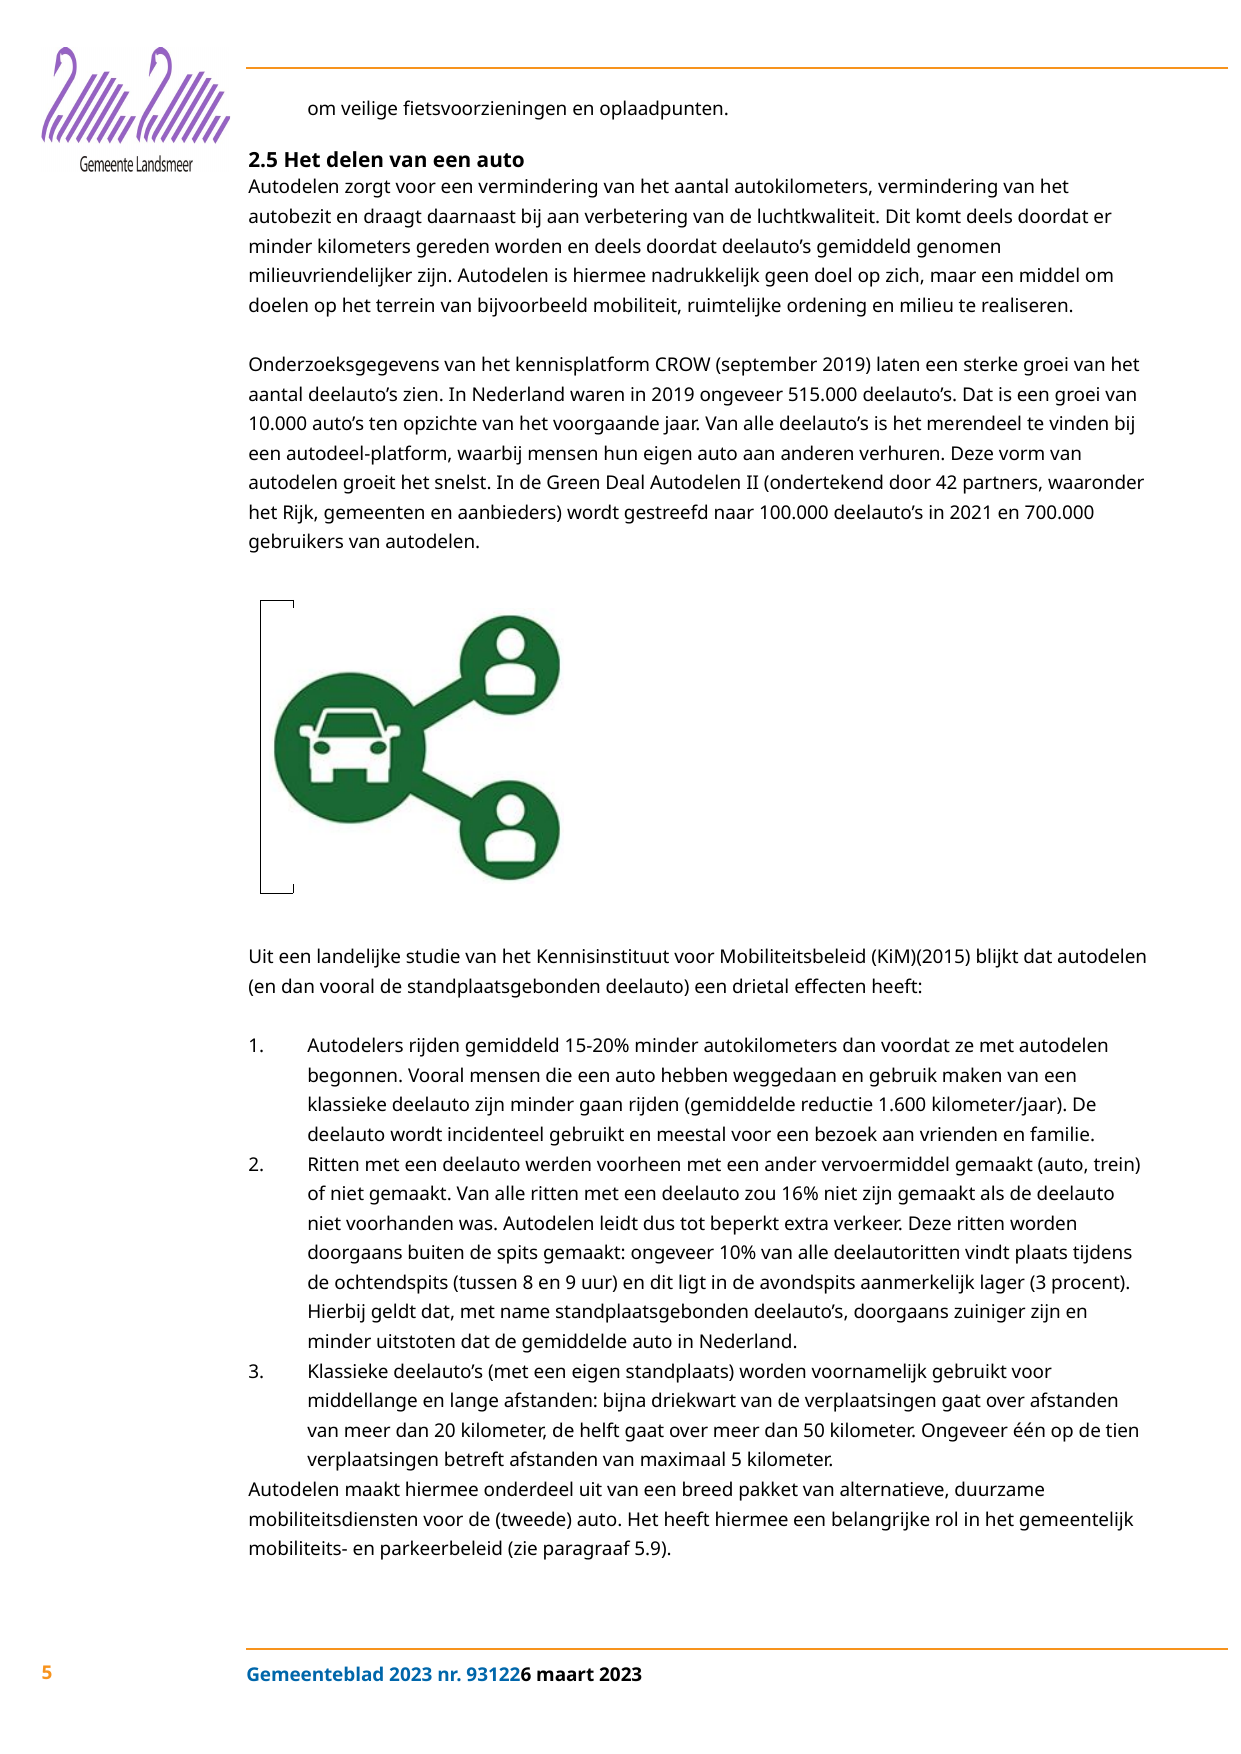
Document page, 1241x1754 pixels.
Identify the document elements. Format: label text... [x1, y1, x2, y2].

list om veilige fietsvoorzieningen en oplaadpunten. [248, 95, 1152, 121]
list Klassieke deelauto’s (met een eigen standplaats) worden voornamelijk gebruikt voor middellange en lange afstanden: bijna driekwart van de verplaatsingen gaat over afstanden van meer dan 20 kilometer, de helft gaat over meer dan 50 kilometer. Ongeveer één op de tien verplaatsingen betreft afstanden van maximaal 5 kilometer. [248, 1358, 1152, 1472]
text Autodelen maakt hiermee onderdeel uit van een breed pakket van alternatieve, duurzame mobiliteitsdiensten voor de (tweede) auto. Het heeft hiermee een belangrijke rol in het gemeentelijk mobiliteits- en parkeerbeleid (zie paragraaf 5.9). [248, 1476, 1152, 1561]
list Ritten met een deelauto werden voorheen met een ander vervoermiddel gemaakt (auto, trein) of niet gemaakt. Van alle ritten met een deelauto zou 16% niet zijn gemaakt als de deelauto niet voorhanden was. Autodelen leidt dus tot beperkt extra verkeer. Deze ritten worden doorgaans buiten de spits gemaakt: ongeveer 10% van alle deelautoritten vindt plaats tijdens de ochtendspits (tussen 8 en 9 uur) en dit ligt in de avondspits aanmerkelijk lager (3 procent). Hierbij geldt dat, met name standplaatsgebonden deelauto’s, doorgaans zuiniger zijn en minder uitstoten dat de gemiddelde auto in Nederland. [248, 1151, 1152, 1354]
text Uit een landelijke studie van het Kennisinstituut voor Mobiliteitsbeleid (KiM)(2015) blijkt dat autodelen (en dan vooral de standplaatsgebonden deelauto) een drietal effecten heeft: [248, 944, 1152, 999]
picture [268, 608, 565, 884]
text 2.5 Het delen van een auto [248, 145, 1152, 174]
text Onderzoeksgegevens van het kennisplatform CROW (september 2019) laten een sterke groei van het aantal deelauto’s zien. In Nederland waren in 2019 ongeveer 515.000 deelauto’s. Dat is een groei van 10.000 auto’s ten opzichte van het voorgaande jaar. Van alle deelauto’s is het merendeel te vinden bij een autodeel-platform, waarbij mensen hun eigen auto aan anderen verhuren. Deze vorm van autodelen groeit het snelst. In de Green Deal Autodelen II (ondertekend door 42 partners, waaronder het Rijk, gemeenten en aanbieders) wordt gestreefd naar 100.000 deelauto’s in 2021 en 700.000 gebruikers van autodelen. [248, 351, 1152, 554]
text Autodelen zorgt voor een vermindering van het aantal autokilometers, vermindering van het autobezit en draagt daarnaast bij aan verbetering van de luchtkwaliteit. Dit komt deels doordat er minder kilometers gereden worden en deels doordat deelauto’s gemiddeld genomen milieuvriendelijker zijn. Autodelen is hiermee nadrukkelijk geen doel op zich, maar een middel om doelen op het terrein van bijvoorbeeld mobiliteit, ruimtelijke ordening en milieu te realiseren. [248, 174, 1152, 318]
list Autodelers rijden gemiddeld 15-20% minder autokilometers dan voordat ze met autodelen begonnen. Vooral mensen die een auto hebben weggedaan en gebruik maken van een klassieke deelauto zijn minder gaan rijden (gemiddelde reductie 1.600 kilometer/jaar). De deelauto wordt incidenteel gebruikt en meestal voor een bezoek aan vrienden en familie. [248, 1032, 1152, 1147]
picture [41, 47, 231, 172]
